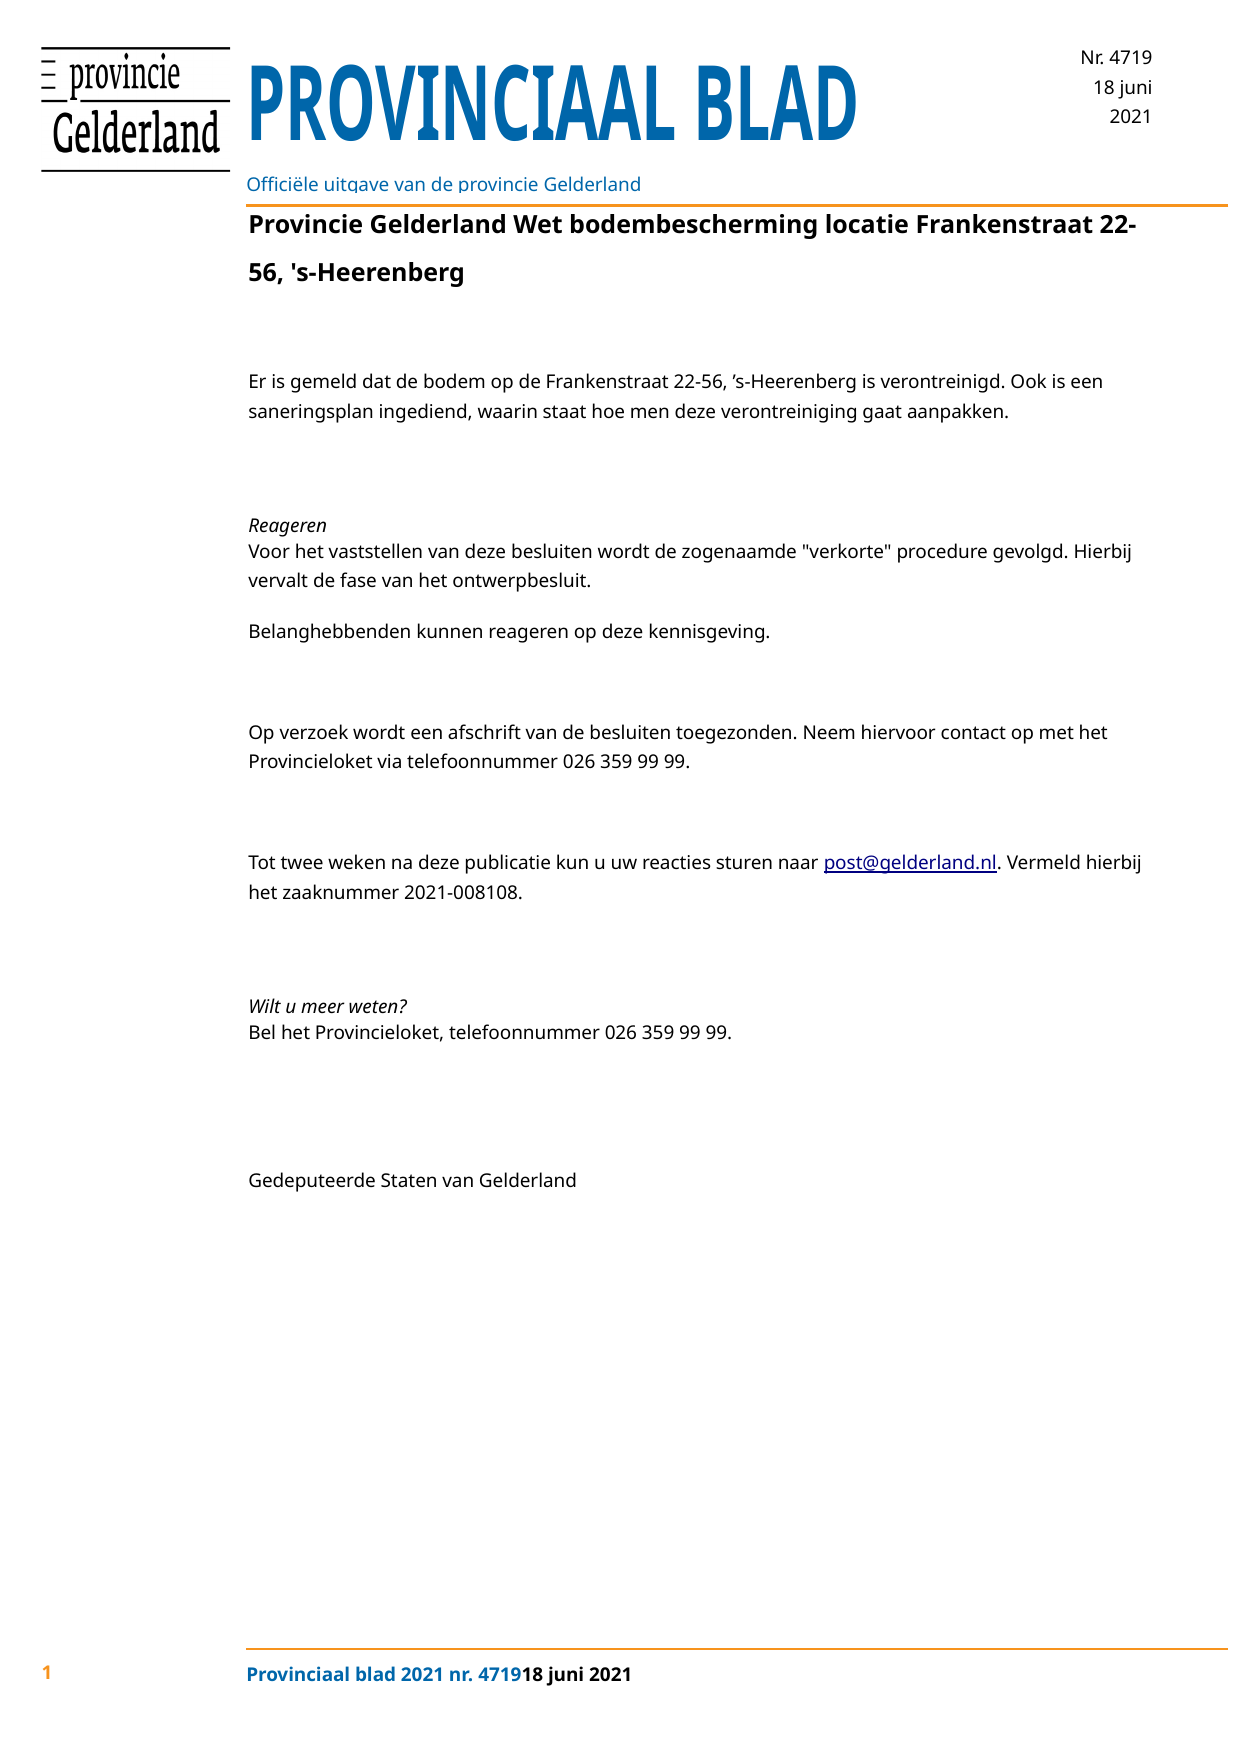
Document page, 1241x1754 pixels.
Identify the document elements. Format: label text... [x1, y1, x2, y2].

text Gedeputeerde Staten van Gelderland [248, 1168, 1152, 1193]
text Voor het vaststellen van deze besluiten wordt de zogenaamde "verkorte" procedure gevolgd. Hierbij vervalt de fase van het ontwerpbesluit. [248, 538, 1152, 593]
text Belanghebbenden kunnen reageren op deze kennisgeving. [248, 618, 1152, 644]
text Op verzoek wordt een afschrift van de besluiten toegezonden. Neem hiervoor contact op met het Provincieloket via telefoonnummer 026 359 99 99. [248, 719, 1152, 774]
text Wilt u meer weten? [248, 993, 1152, 1019]
text Bel het Provincieloket, telefoonnummer 026 359 99 99. [248, 1019, 1152, 1045]
text Provincie Gelderland Wet bodembescherming locatie Frankenstraat 22-56, 's-Heerenberg [248, 207, 1152, 288]
text Reageren [248, 512, 1152, 538]
picture [41, 47, 231, 172]
text Er is gemeld dat de bodem op de Frankenstraat 22-56, ’s-Heerenberg is verontreinigd. Ook is een saneringsplan ingediend, waarin staat hoe men deze verontreiniging gaat aanpakken. [248, 368, 1152, 424]
text Tot twee weken na deze publicatie kun u uw reacties sturen naar post@gelderland.nl. Vermeld hierbij het zaaknummer 2021-008108. [248, 849, 1152, 904]
